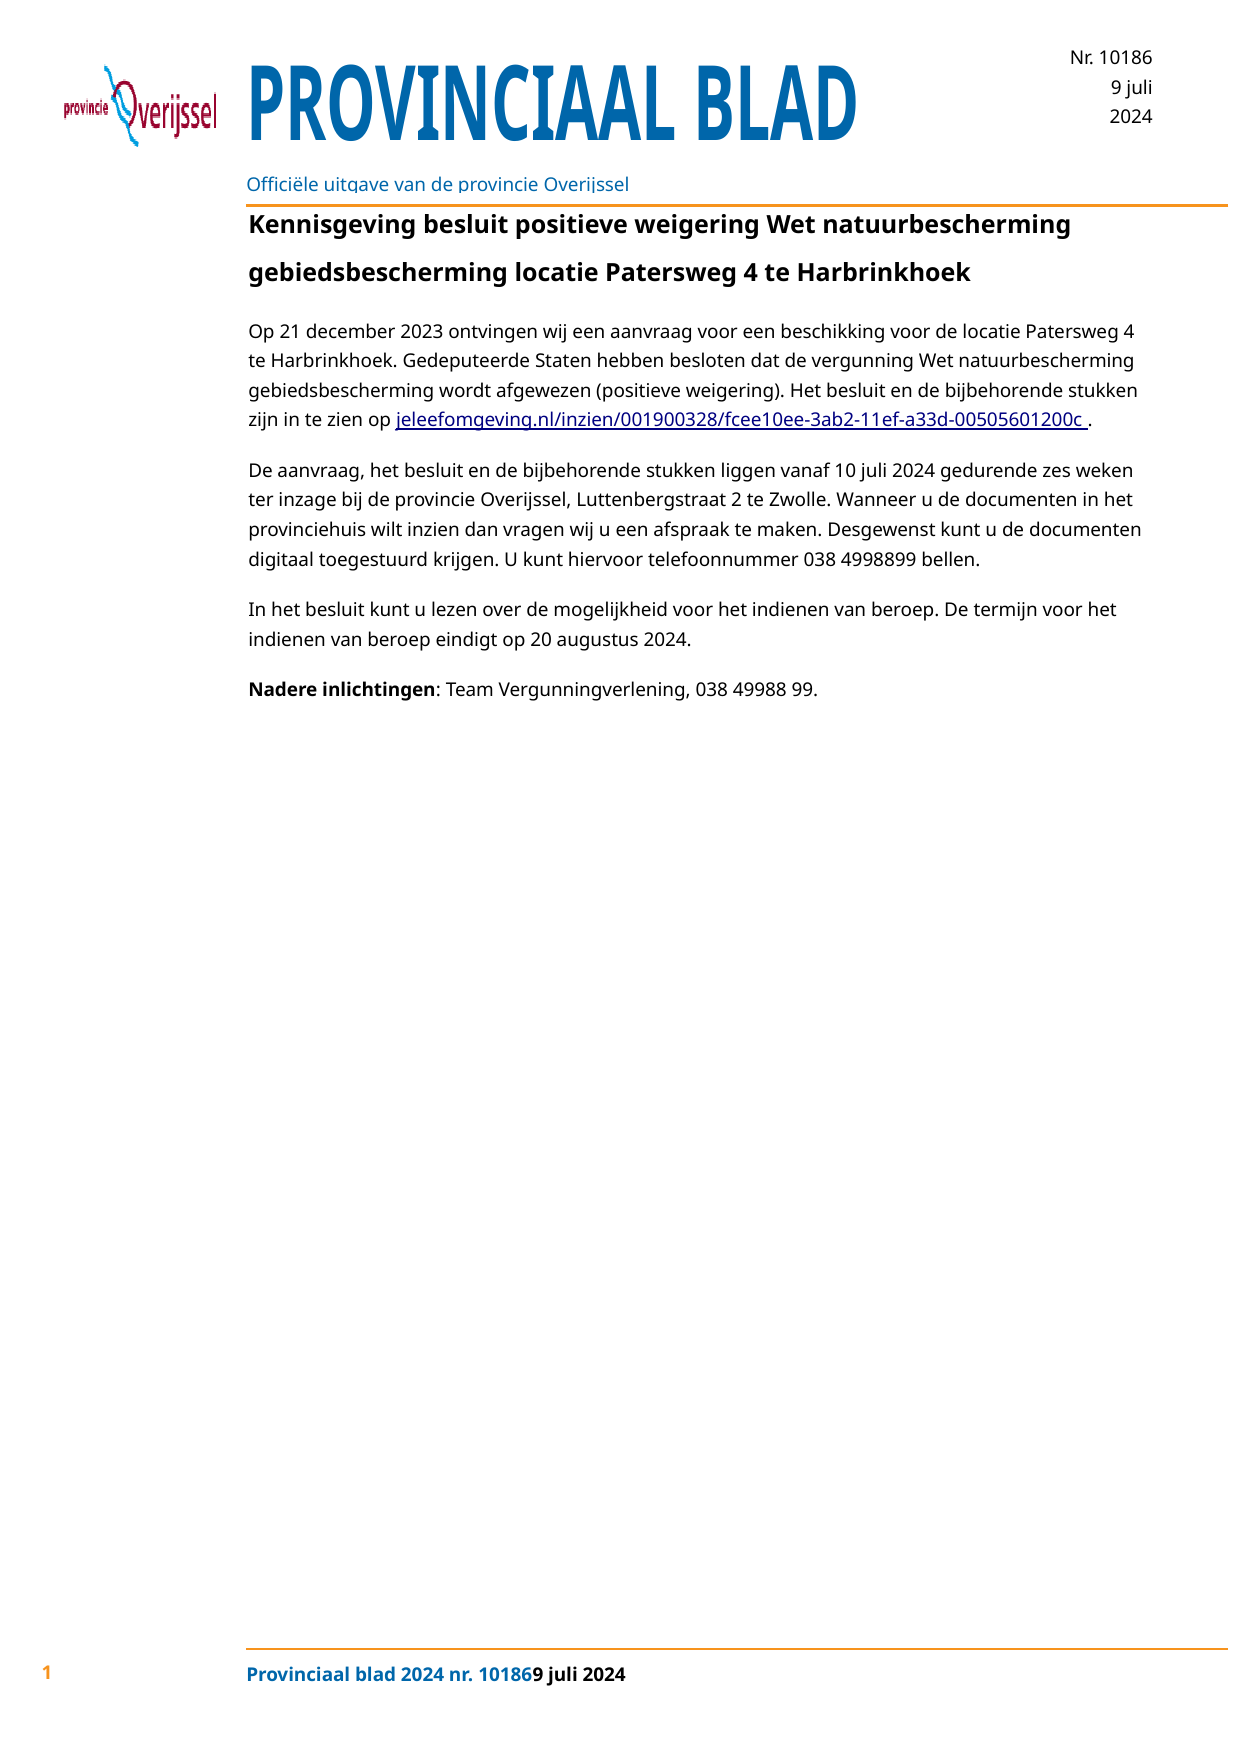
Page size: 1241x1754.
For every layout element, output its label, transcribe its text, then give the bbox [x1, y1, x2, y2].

text De aanvraag, het besluit en de bijbehorende stukken liggen vanaf 10 juli 2024 gedurende zes weken ter inzage bij de provincie Overijssel, Luttenbergstraat 2 te Zwolle. Wanneer u de documenten in het provinciehuis wilt inzien dan vragen wij u een afspraak te maken. Desgewenst kunt u de documenten digitaal toegestuurd krijgen. U kunt hiervoor telefoonnummer 038 4998899 bellen. [248, 457, 1152, 572]
text Op 21 december 2023 ontvingen wij een aanvraag voor een beschikking voor de locatie Patersweg 4 te Harbrinkhoek. Gedeputeerde Staten hebben besloten dat de vergunning Wet natuurbescherming gebiedsbescherming wordt afgewezen (positieve weigering). Het besluit en de bijbehorende stukken zijn in te zien op jeleefomgeving.nl/inzien/001900328/fcee10ee-3ab2-11ef-a33d-00505601200c . [248, 318, 1152, 432]
text In het besluit kunt u lezen over de mogelijkheid voor het indienen van beroep. De termijn voor het indienen van beroep eindigt op 20 augustus 2024. [248, 596, 1152, 652]
text Nadere inlichtingen: Team Vergunningverlening, 038 49988 99. [248, 676, 1152, 702]
text Kennisgeving besluit positieve weigering Wet natuurbescherming gebiedsbescherming locatie Patersweg 4 te Harbrinkhoek [248, 207, 1152, 288]
picture [41, 47, 231, 172]
